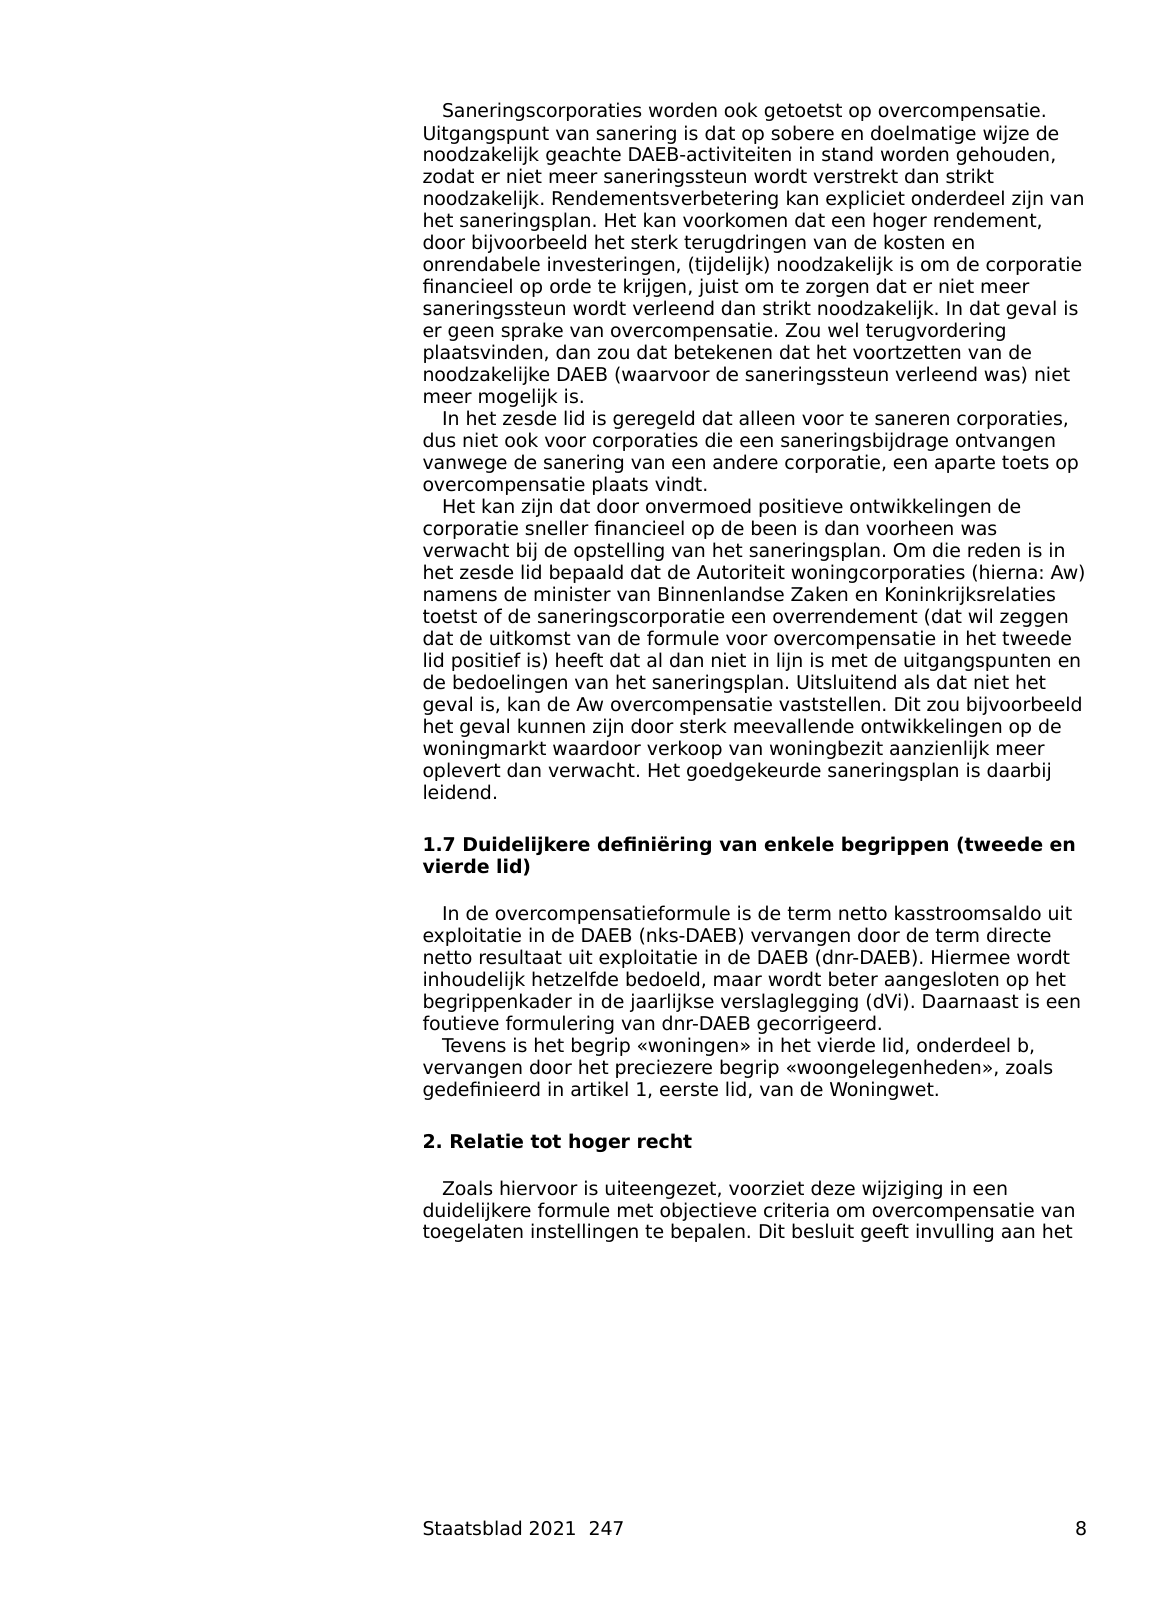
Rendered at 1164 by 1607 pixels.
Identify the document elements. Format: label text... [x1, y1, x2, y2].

text In het zesde lid is geregeld dat alleen voor te saneren corporaties, dus niet ook voor corporaties die een saneringsbijdrage ontvangen vanwege de sanering van een andere corporatie, een aparte toets op overcompensatie plaats vindt. [422, 408, 1087, 496]
text Zoals hiervoor is uiteengezet, voorziet deze wijziging in een duidelijkere formule met objectieve criteria om overcompensatie van toegelaten instellingen te bepalen. Dit besluit geeft invulling aan het [422, 1177, 1087, 1287]
text In de overcompensatieformule is de term netto kasstroomsaldo uit exploitatie in de DAEB (nks-DAEB) vervangen door de term directe netto resultaat uit exploitatie in de DAEB (dnr-DAEB). Hiermee wordt inhoudelijk hetzelfde bedoeld, maar wordt beter aangesloten op het begrippenkader in de jaarlijkse verslaglegging (dVi). Daarnaast is een foutieve formulering van dnr-DAEB gecorrigeerd. [422, 903, 1087, 1034]
text Saneringscorporaties worden ook getoetst op overcompensatie. Uitgangspunt van sanering is dat op sobere en doelmatige wijze de noodzakelijk geachte DAEB-activiteiten in stand worden gehouden, zodat er niet meer saneringssteun wordt verstrekt dan strikt noodzakelijk. Rendementsverbetering kan expliciet onderdeel zijn van het saneringsplan. Het kan voorkomen dat een hoger rendement, door bijvoorbeeld het sterk terugdringen van de kosten en onrendabele investeringen, (tijdelijk) noodzakelijk is om de corporatie financieel op orde te krijgen, juist om te zorgen dat er niet meer saneringssteun wordt verleend dan strikt noodzakelijk. In dat geval is er geen sprake van overcompensatie. Zou wel terugvordering plaatsvinden, dan zou dat betekenen dat het voortzetten van de noodzakelijke DAEB (waarvoor de saneringssteun verleend was) niet meer mogelijk is. [422, 100, 1087, 408]
subtitle 2. Relatie tot hoger recht [422, 1131, 1087, 1152]
text Tevens is het begrip «woningen» in het vierde lid, onderdeel b, vervangen door het preciezere begrip «woongelegenheden», zoals gedefinieerd in artikel 1, eerste lid, van de Woningwet. [422, 1034, 1087, 1101]
subtitle 1.7 Duidelijkere definiëring van enkele begrippen (tweede en vierde lid) [422, 834, 1087, 878]
text Het kan zijn dat door onvermoed positieve ontwikkelingen de corporatie sneller financieel op de been is dan voorheen was verwacht bij de opstelling van het saneringsplan. Om die reden is in het zesde lid bepaald dat de Autoriteit woningcorporaties (hierna: Aw) namens de minister van Binnenlandse Zaken en Koninkrijksrelaties toetst of de saneringscorporatie een overrendement (dat wil zeggen dat de uitkomst van de formule voor overcompensatie in het tweede lid positief is) heeft dat al dan niet in lijn is met de uitgangspunten en de bedoelingen van het saneringsplan. Uitsluitend als dat niet het geval is, kan de Aw overcompensatie vaststellen. Dit zou bijvoorbeeld het geval kunnen zijn door sterk meevallende ontwikkelingen op de woningmarkt waardoor verkoop van woningbezit aanzienlijk meer oplevert dan verwacht. Het goedgekeurde saneringsplan is daarbij leidend. [422, 496, 1087, 804]
